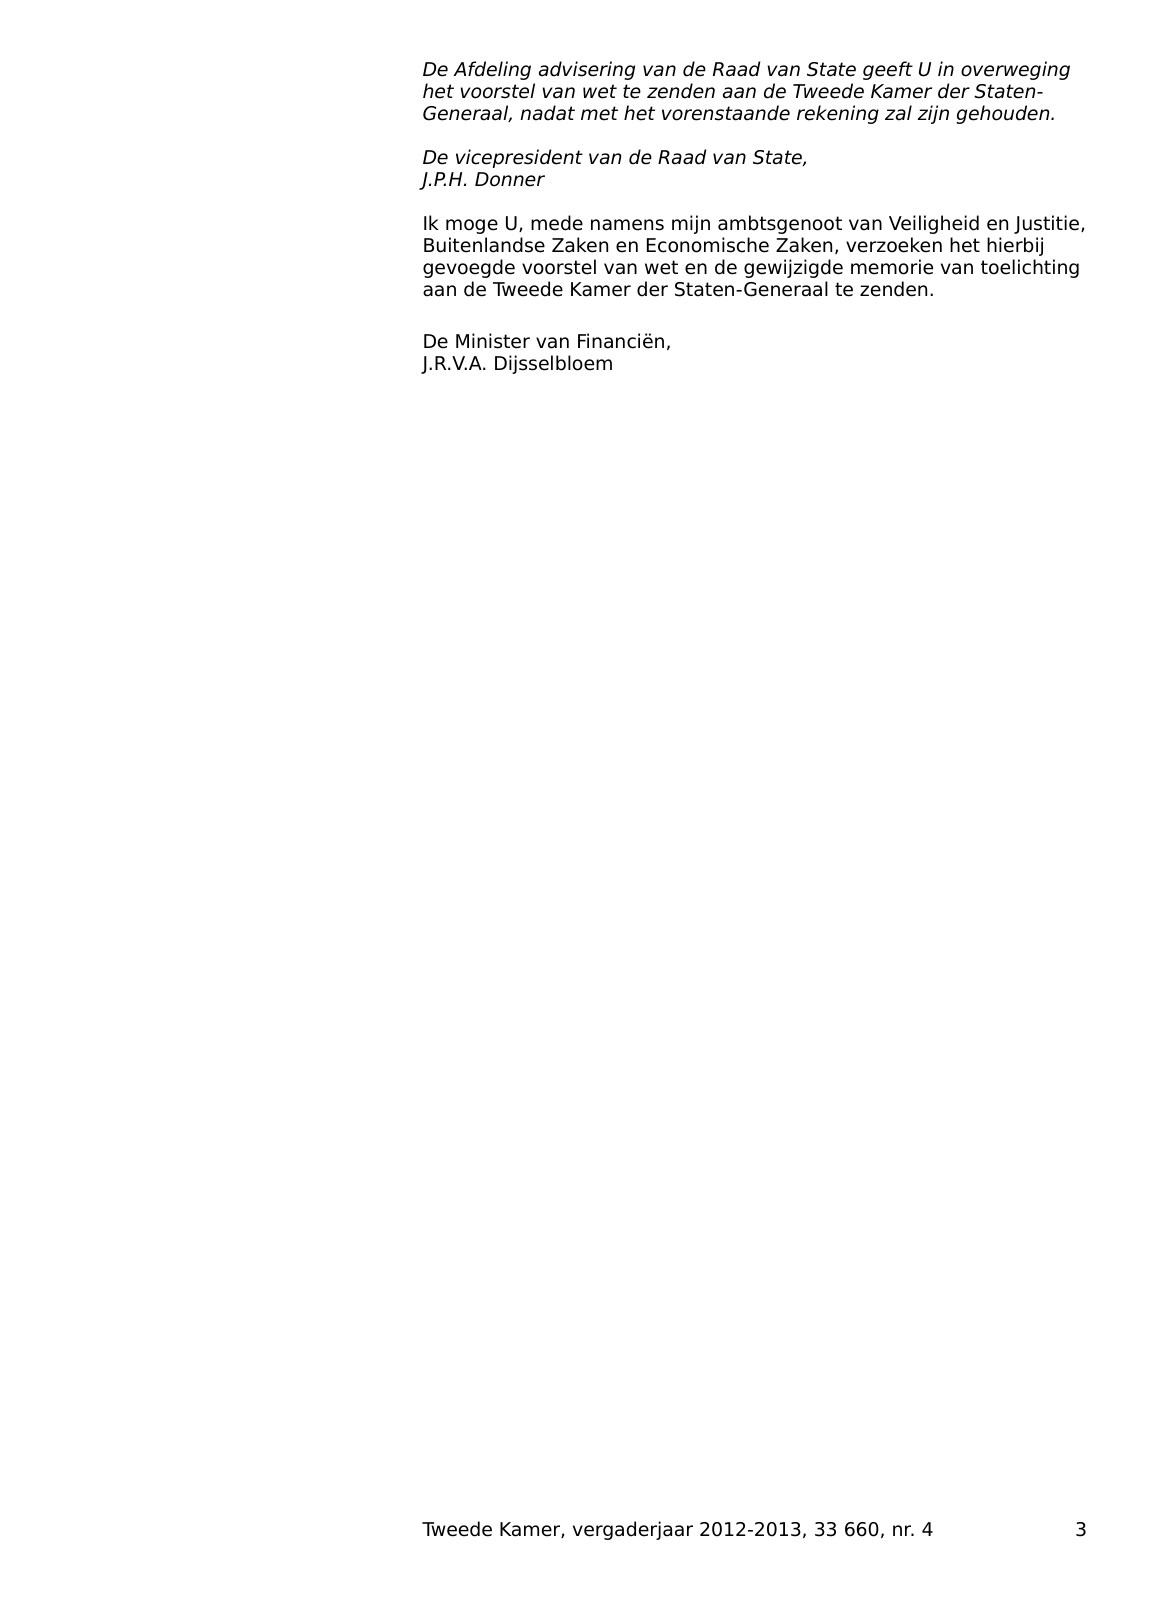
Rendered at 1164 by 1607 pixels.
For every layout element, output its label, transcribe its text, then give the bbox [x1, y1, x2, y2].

text De vicepresident van de Raad van State, [422, 147, 1087, 169]
text De Afdeling advisering van de Raad van State geeft U in overweging het voorstel van wet te zenden aan de Tweede Kamer der Staten-Generaal, nadat met het vorenstaande rekening zal zijn gehouden. [422, 59, 1087, 125]
text De Minister van Financiën, J.R.V.A. Dijsselbloem [422, 331, 1087, 375]
text J.P.H. Donner [422, 169, 1087, 191]
text Ik moge U, mede namens mijn ambtsgenoot van Veiligheid en Justitie, Buitenlandse Zaken en Economische Zaken, verzoeken het hierbij gevoegde voorstel van wet en de gewijzigde memorie van toelichting aan de Tweede Kamer der Staten-Generaal te zenden. [422, 213, 1087, 301]
